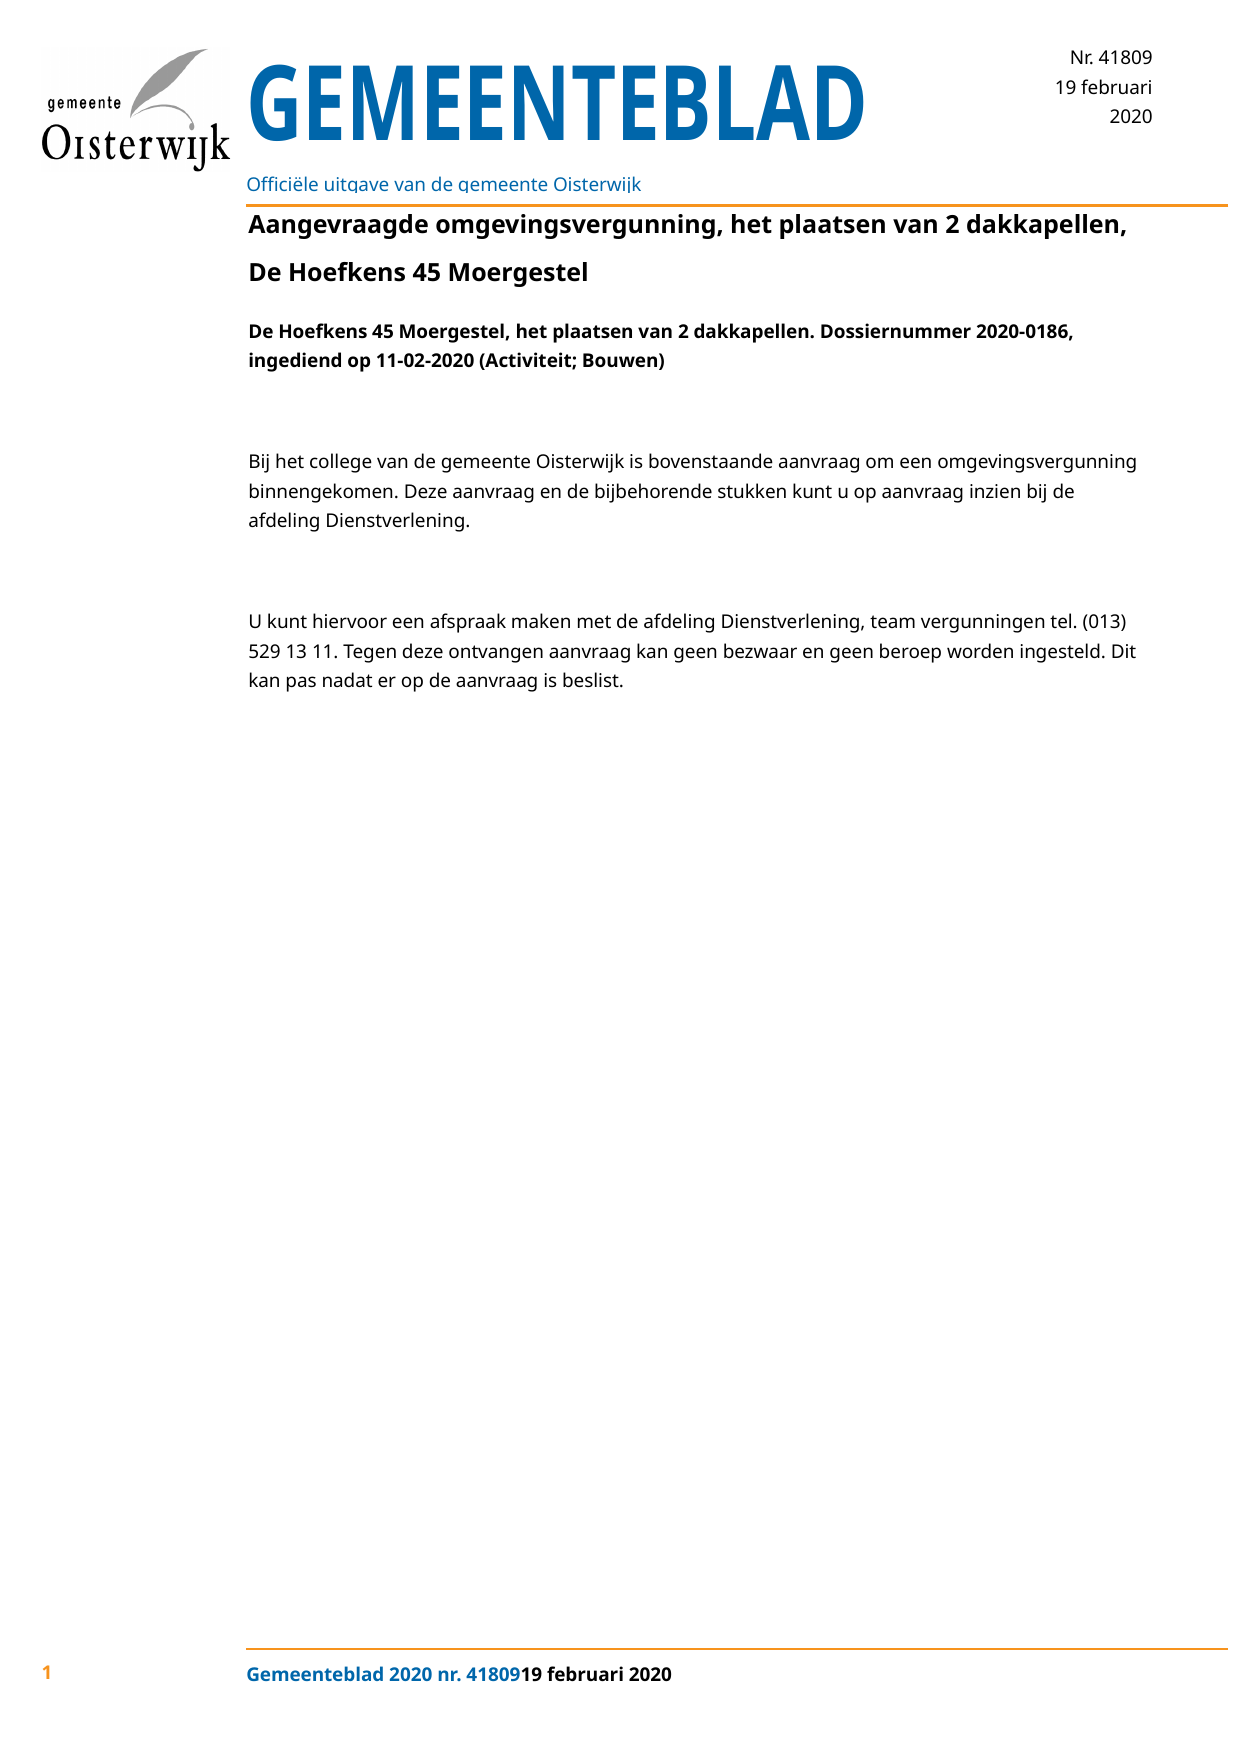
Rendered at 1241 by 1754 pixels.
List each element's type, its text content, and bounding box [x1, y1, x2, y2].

text U kunt hiervoor een afspraak maken met de afdeling Dienstverlening, team vergunningen tel. (013) 529 13 11. Tegen deze ontvangen aanvraag kan geen bezwaar en geen beroep worden ingesteld. Dit kan pas nadat er op de aanvraag is beslist. [248, 608, 1152, 693]
text Aangevraagde omgevingsvergunning, het plaatsen van 2 dakkapellen, De Hoefkens 45 Moergestel [248, 207, 1152, 288]
text De Hoefkens 45 Moergestel, het plaatsen van 2 dakkapellen. Dossiernummer 2020-0186, ingediend op 11-02-2020 (Activiteit; Bouwen) [248, 318, 1152, 373]
text Bij het college van de gemeente Oisterwijk is bovenstaande aanvraag om een omgevingsvergunning binnengekomen. Deze aanvraag en de bijbehorende stukken kunt u op aanvraag inzien bij de afdeling Dienstverlening. [248, 448, 1152, 533]
picture [41, 47, 231, 172]
